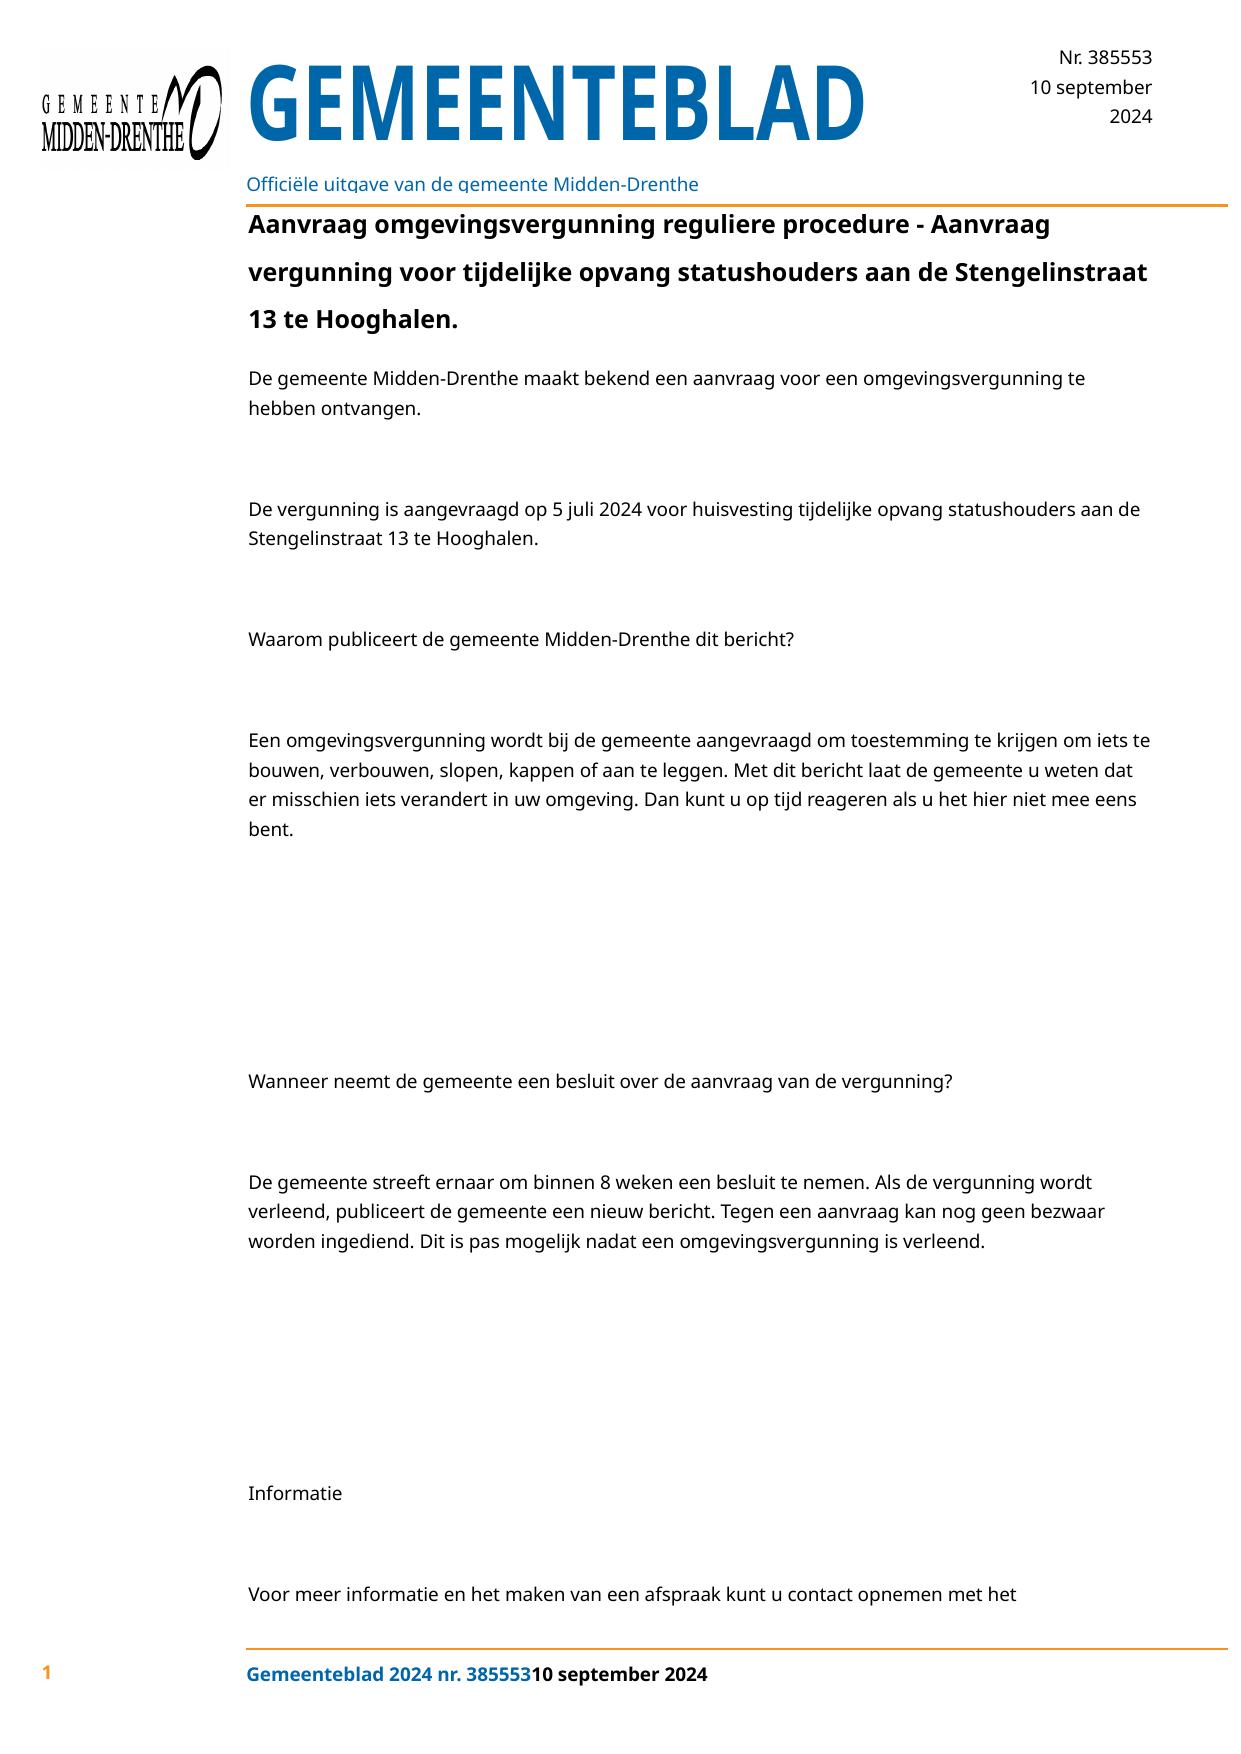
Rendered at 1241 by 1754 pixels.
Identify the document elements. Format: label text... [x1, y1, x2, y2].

text Wanneer neemt de gemeente een besluit over de aanvraag van de vergunning? [248, 1068, 1152, 1094]
text Informatie [248, 1480, 1152, 1506]
text Waarom publiceert de gemeente Midden-Drenthe dit bericht? [248, 626, 1152, 652]
text De vergunning is aangevraagd op 5 juli 2024 voor huisvesting tijdelijke opvang statushouders aan de Stengelinstraat 13 te Hooghalen. [248, 496, 1152, 551]
text Voor meer informatie en het maken van een afspraak kunt u contact opnemen met het [248, 1581, 1152, 1607]
text De gemeente Midden-Drenthe maakt bekend een aanvraag voor een omgevingsvergunning te hebben ontvangen. [248, 366, 1152, 421]
picture [41, 47, 231, 172]
text De gemeente streeft ernaar om binnen 8 weken een besluit te nemen. Als de vergunning wordt verleend, publiceert de gemeente een nieuw bericht. Tegen een aanvraag kan nog geen bezwaar worden ingediend. Dit is pas mogelijk nadat een omgevingsvergunning is verleend. [248, 1169, 1152, 1254]
text Een omgevingsvergunning wordt bij de gemeente aangevraagd om toestemming te krijgen om iets te bouwen, verbouwen, slopen, kappen of aan te leggen. Met dit bericht laat de gemeente u weten dat er misschien iets verandert in uw omgeving. Dan kunt u op tijd reageren als u het hier niet mee eens bent. [248, 727, 1152, 842]
text Aanvraag omgevingsvergunning reguliere procedure - Aanvraag vergunning voor tijdelijke opvang statushouders aan de Stengelinstraat 13 te Hooghalen. [248, 207, 1152, 336]
